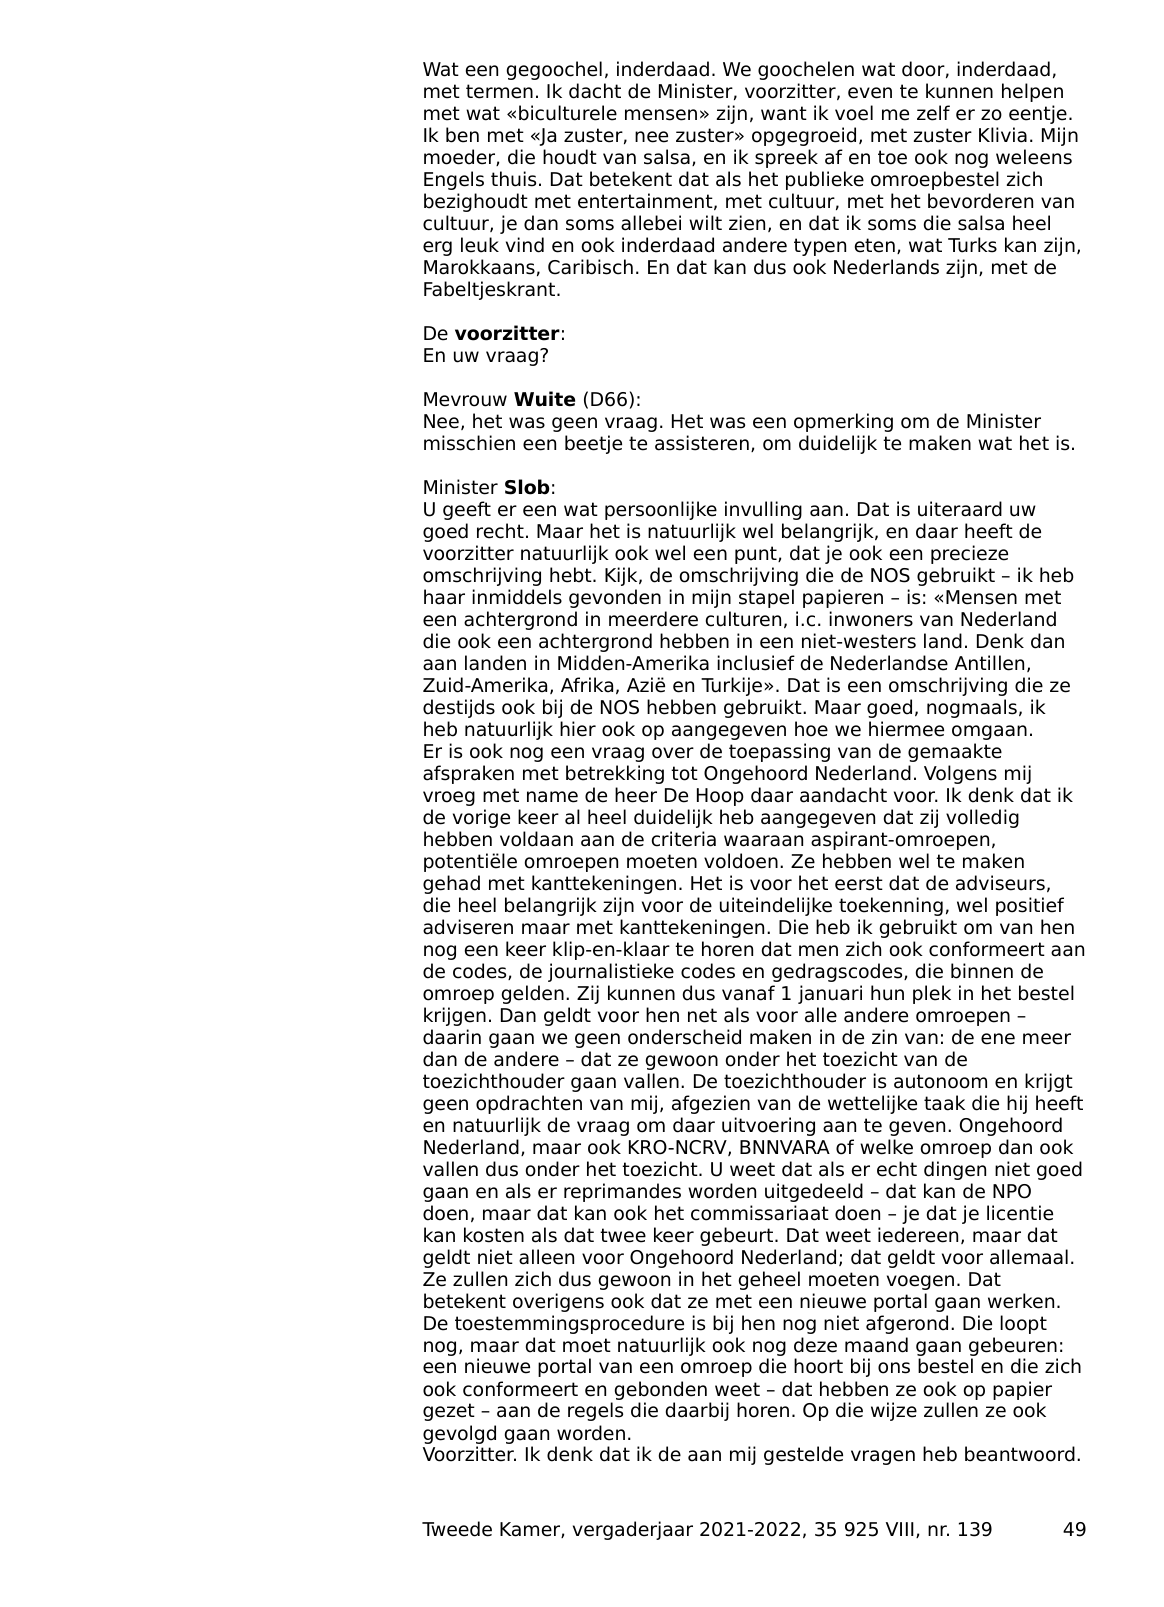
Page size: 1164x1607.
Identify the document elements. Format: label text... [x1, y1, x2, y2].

text Mevrouw Wuite (D66): [422, 389, 1087, 411]
text Wat een gegoochel, inderdaad. We goochelen wat door, inderdaad, met termen. Ik dacht de Minister, voorzitter, even te kunnen helpen met wat «biculturele mensen» zijn, want ik voel me zelf er zo eentje. Ik ben met «Ja zuster, nee zuster» opgegroeid, met zuster Klivia. Mijn moeder, die houdt van salsa, en ik spreek af en toe ook nog weleens Engels thuis. Dat betekent dat als het publieke omroepbestel zich bezighoudt met entertainment, met cultuur, met het bevorderen van cultuur, je dan soms allebei wilt zien, en dat ik soms die salsa heel erg leuk vind en ook inderdaad andere typen eten, wat Turks kan zijn, Marokkaans, Caribisch. En dat kan dus ook Nederlands zijn, met de Fabeltjeskrant. [422, 59, 1087, 301]
text Er is ook nog een vraag over de toepassing van de gemaakte afspraken met betrekking tot Ongehoord Nederland. Volgens mij vroeg met name de heer De Hoop daar aandacht voor. Ik denk dat ik de vorige keer al heel duidelijk heb aangegeven dat zij volledig hebben voldaan aan de criteria waaraan aspirant-omroepen, potentiële omroepen moeten voldoen. Ze hebben wel te maken gehad met kanttekeningen. Het is voor het eerst dat de adviseurs, die heel belangrijk zijn voor de uiteindelijke toekenning, wel positief adviseren maar met kanttekeningen. Die heb ik gebruikt om van hen nog een keer klip-en-klaar te horen dat men zich ook conformeert aan de codes, de journalistieke codes en gedragscodes, die binnen de omroep gelden. Zij kunnen dus vanaf 1 januari hun plek in het bestel krijgen. Dan geldt voor hen net als voor alle andere omroepen – daarin gaan we geen onderscheid maken in de zin van: de ene meer dan de andere – dat ze gewoon onder het toezicht van de toezichthouder gaan vallen. De toezichthouder is autonoom en krijgt geen opdrachten van mij, afgezien van de wettelijke taak die hij heeft en natuurlijk de vraag om daar uitvoering aan te geven. Ongehoord Nederland, maar ook KRO-NCRV, BNNVARA of welke omroep dan ook vallen dus onder het toezicht. U weet dat als er echt dingen niet goed gaan en als er reprimandes worden uitgedeeld – dat kan de NPO doen, maar dat kan ook het commissariaat doen – je dat je licentie kan kosten als dat twee keer gebeurt. Dat weet iedereen, maar dat geldt niet alleen voor Ongehoord Nederland; dat geldt voor allemaal. Ze zullen zich dus gewoon in het geheel moeten voegen. Dat betekent overigens ook dat ze met een nieuwe portal gaan werken. De toestemmingsprocedure is bij hen nog niet afgerond. Die loopt nog, maar dat moet natuurlijk ook nog deze maand gaan gebeuren: een nieuwe portal van een omroep die hoort bij ons bestel en die zich ook conformeert en gebonden weet – dat hebben ze ook op papier gezet – aan de regels die daarbij horen. Op die wijze zullen ze ook gevolgd gaan worden. [422, 741, 1087, 1444]
text Voorzitter. Ik denk dat ik de aan mij gestelde vragen heb beantwoord. [422, 1444, 1087, 1466]
text En uw vraag? [422, 345, 1087, 367]
text U geeft er een wat persoonlijke invulling aan. Dat is uiteraard uw goed recht. Maar het is natuurlijk wel belangrijk, en daar heeft de voorzitter natuurlijk ook wel een punt, dat je ook een precieze omschrijving hebt. Kijk, de omschrijving die de NOS gebruikt – ik heb haar inmiddels gevonden in mijn stapel papieren – is: «Mensen met een achtergrond in meerdere culturen, i.c. inwoners van Nederland die ook een achtergrond hebben in een niet-westers land. Denk dan aan landen in Midden-Amerika inclusief de Nederlandse Antillen, Zuid-Amerika, Afrika, Azië en Turkije». Dat is een omschrijving die ze destijds ook bij de NOS hebben gebruikt. Maar goed, nogmaals, ik heb natuurlijk hier ook op aangegeven hoe we hiermee omgaan. [422, 499, 1087, 741]
text Minister Slob: [422, 477, 1087, 499]
text De voorzitter: [422, 323, 1087, 345]
text Nee, het was geen vraag. Het was een opmerking om de Minister misschien een beetje te assisteren, om duidelijk te maken wat het is. [422, 411, 1087, 455]
